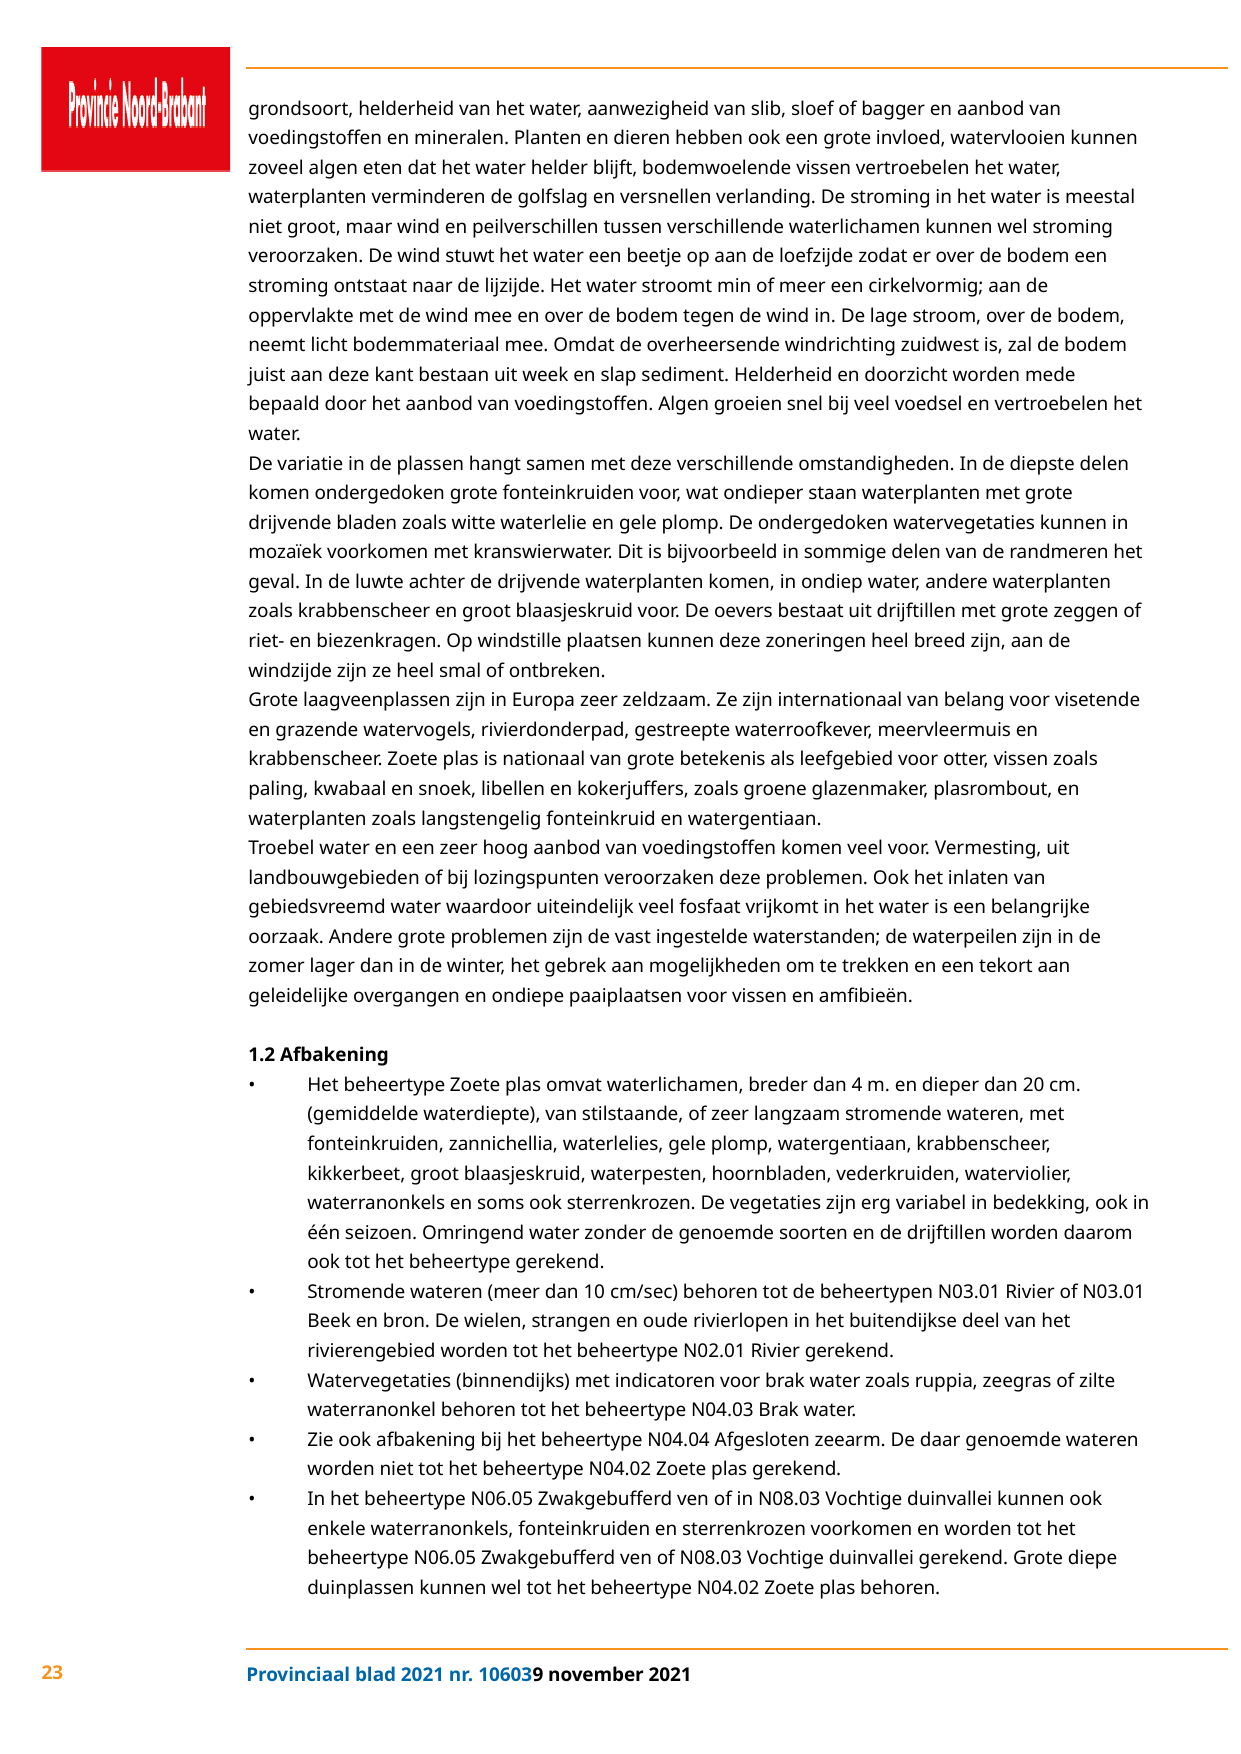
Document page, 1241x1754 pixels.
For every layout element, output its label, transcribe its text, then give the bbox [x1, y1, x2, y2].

text Troebel water en een zeer hoog aanbod van voedingstoffen komen veel voor. Vermesting, uit landbouwgebieden of bij lozingspunten veroorzaken deze problemen. Ook het inlaten van gebiedsvreemd water waardoor uiteindelijk veel fosfaat vrijkomt in het water is een belangrijke oorzaak. Andere grote problemen zijn de vast ingestelde waterstanden; de waterpeilen zijn in de zomer lager dan in de winter, het gebrek aan mogelijkheden om te trekken en een tekort aan geleidelijke overgangen en ondiepe paaiplaatsen voor vissen en amfibieën. [248, 834, 1152, 1008]
list Het beheertype Zoete plas omvat waterlichamen, breder dan 4 m. en dieper dan 20 cm. (gemiddelde waterdiepte), van stilstaande, of zeer langzaam stromende wateren, met fonteinkruiden, zannichellia, waterlelies, gele plomp, watergentiaan, krabbenscheer, kikkerbeet, groot blaasjeskruid, waterpesten, hoornbladen, vederkruiden, waterviolier, waterranonkels en soms ook sterrenkrozen. De vegetaties zijn erg variabel in bedekking, ook in één seizoen. Omringend water zonder de genoemde soorten en de drijftillen worden daarom ook tot het beheertype gerekend. [248, 1071, 1152, 1274]
text 1.2 Afbakening [248, 1041, 1152, 1067]
list Zie ook afbakening bij het beheertype N04.04 Afgesloten zeearm. De daar genoemde wateren worden niet tot het beheertype N04.02 Zoete plas gerekend. [248, 1426, 1152, 1481]
list Watervegetaties (binnendijks) met indicatoren voor brak water zoals ruppia, zeegras of zilte waterranonkel behoren tot het beheertype N04.03 Brak water. [248, 1367, 1152, 1422]
text De variatie in de plassen hangt samen met deze verschillende omstandigheden. In de diepste delen komen ondergedoken grote fonteinkruiden voor, wat ondieper staan waterplanten met grote drijvende bladen zoals witte waterlelie en gele plomp. De ondergedoken watervegetaties kunnen in mozaïek voorkomen met kranswierwater. Dit is bijvoorbeeld in sommige delen van de randmeren het geval. In de luwte achter de drijvende waterplanten komen, in ondiep water, andere waterplanten zoals krabbenscheer en groot blaasjeskruid voor. De oevers bestaat uit drijftillen met grote zeggen of riet- en biezenkragen. Op windstille plaatsen kunnen deze zoneringen heel breed zijn, aan de windzijde zijn ze heel smal of ontbreken. [248, 450, 1152, 683]
list Stromende wateren (meer dan 10 cm/sec) behoren tot de beheertypen N03.01 Rivier of N03.01 Beek en bron. De wielen, strangen en oude rivierlopen in het buitendijkse deel van het rivierengebied worden tot het beheertype N02.01 Rivier gerekend. [248, 1278, 1152, 1363]
picture [41, 47, 231, 172]
text Grote laagveenplassen zijn in Europa zeer zeldzaam. Ze zijn internationaal van belang voor visetende en grazende watervogels, rivierdonderpad, gestreepte waterroofkever, meervleermuis en krabbenscheer. Zoete plas is nationaal van grote betekenis als leefgebied voor otter, vissen zoals paling, kwabaal en snoek, libellen en kokerjuffers, zoals groene glazenmaker, plasrombout, en waterplanten zoals langstengelig fonteinkruid en watergentiaan. [248, 686, 1152, 831]
list In het beheertype N06.05 Zwakgebufferd ven of in N08.03 Vochtige duinvallei kunnen ook enkele waterranonkels, fonteinkruiden en sterrenkrozen voorkomen en worden tot het beheertype N06.05 Zwakgebufferd ven of N08.03 Vochtige duinvallei gerekend. Grote diepe duinplassen kunnen wel tot het beheertype N04.02 Zoete plas behoren. [248, 1485, 1152, 1600]
text grondsoort, helderheid van het water, aanwezigheid van slib, sloef of bagger en aanbod van voedingstoffen en mineralen. Planten en dieren hebben ook een grote invloed, watervlooien kunnen zoveel algen eten dat het water helder blijft, bodemwoelende vissen vertroebelen het water, waterplanten verminderen de golfslag en versnellen verlanding. De stroming in het water is meestal niet groot, maar wind en peilverschillen tussen verschillende waterlichamen kunnen wel stroming veroorzaken. De wind stuwt het water een beetje op aan de loefzijde zodat er over de bodem een stroming ontstaat naar de lijzijde. Het water stroomt min of meer een cirkelvormig; aan de oppervlakte met de wind mee en over de bodem tegen de wind in. De lage stroom, over de bodem, neemt licht bodemmateriaal mee. Omdat de overheersende windrichting zuidwest is, zal de bodem juist aan deze kant bestaan uit week en slap sediment. Helderheid en doorzicht worden mede bepaald door het aanbod van voedingstoffen. Algen groeien snel bij veel voedsel en vertroebelen het water. [248, 95, 1152, 446]
